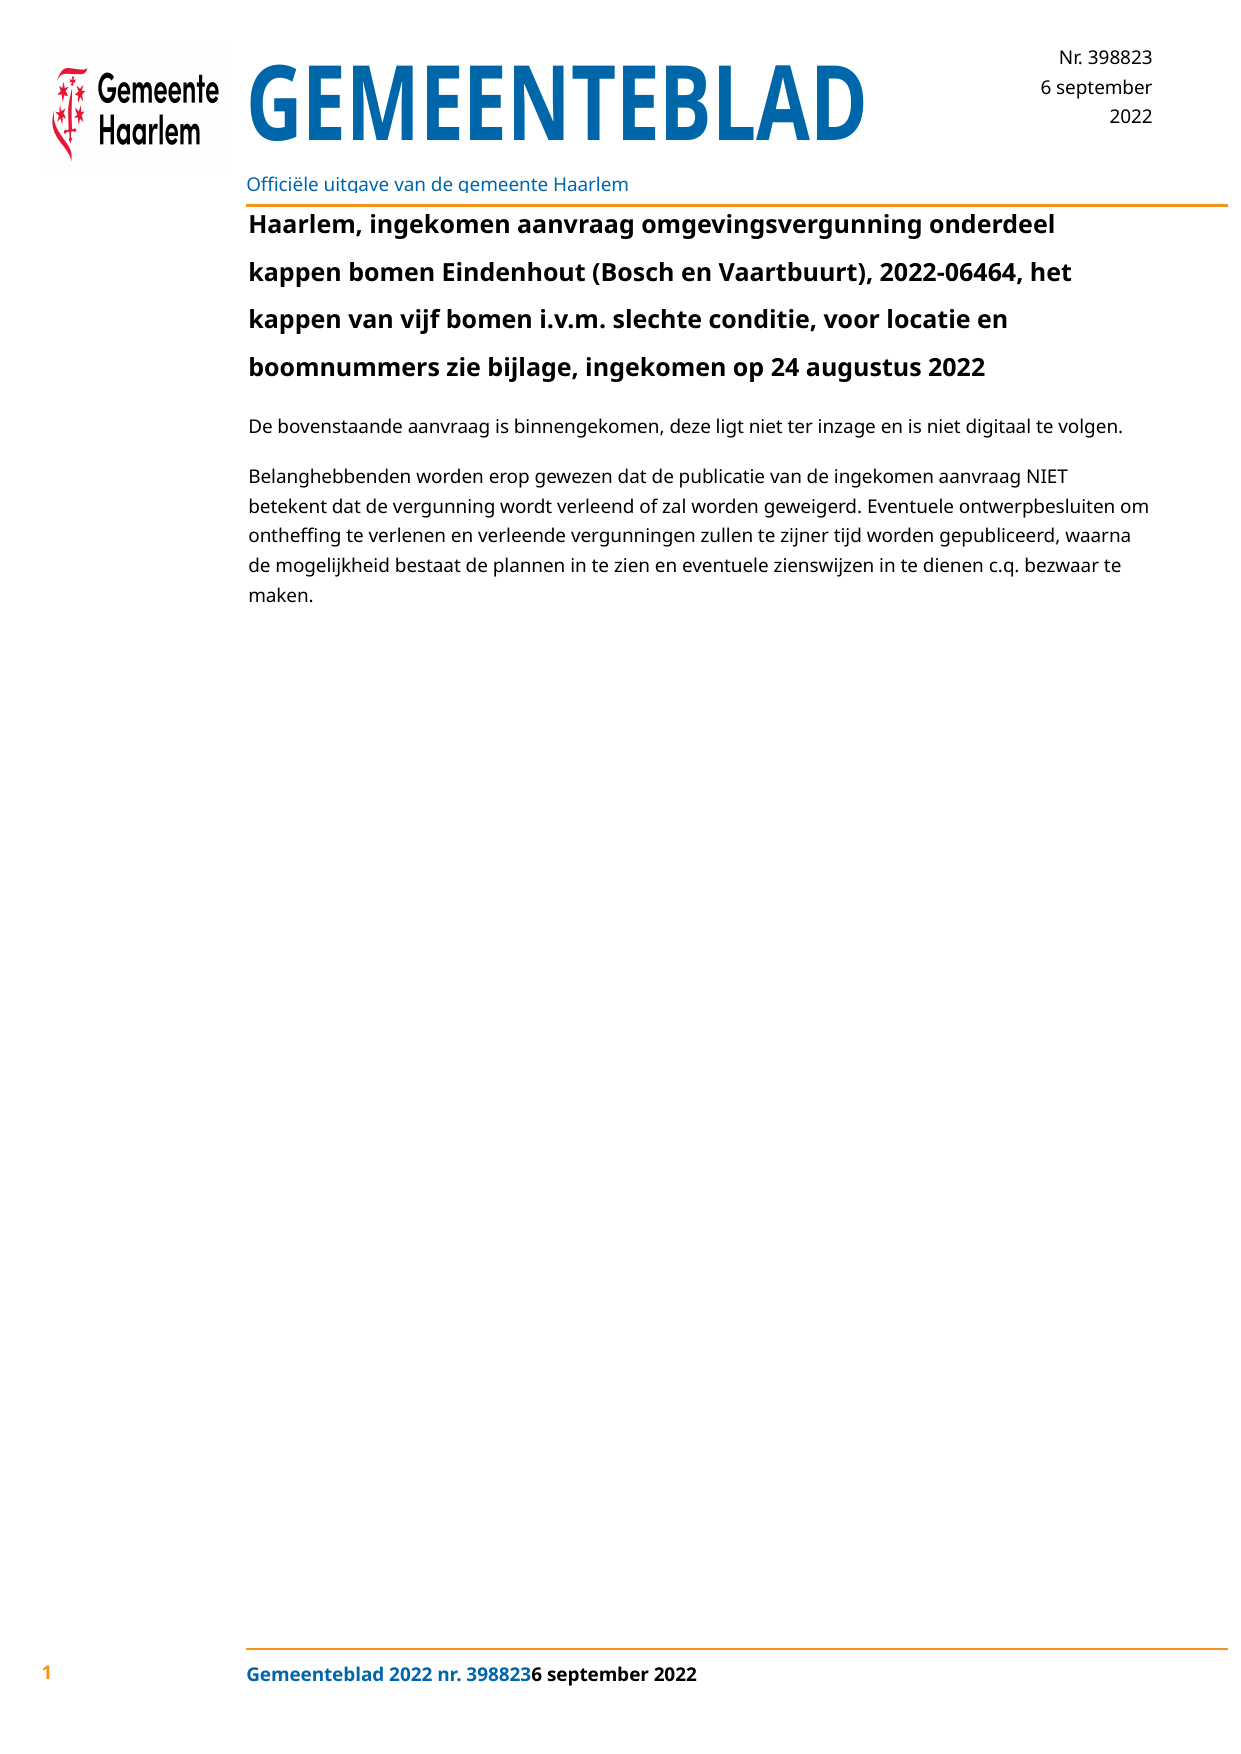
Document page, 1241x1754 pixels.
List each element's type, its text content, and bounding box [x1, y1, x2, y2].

picture [41, 47, 231, 172]
text Belanghebbenden worden erop gewezen dat de publicatie van de ingekomen aanvraag NIET betekent dat de vergunning wordt verleend of zal worden geweigerd. Eventuele ontwerpbesluiten om ontheffing te verlenen en verleende vergunningen zullen te zijner tijd worden gepubliceerd, waarna de mogelijkheid bestaat de plannen in te zien en eventuele zienswijzen in te dienen c.q. bezwaar te maken. [248, 463, 1152, 608]
text De bovenstaande aanvraag is binnengekomen, deze ligt niet ter inzage en is niet digitaal te volgen. [248, 413, 1152, 439]
text Haarlem, ingekomen aanvraag omgevingsvergunning onderdeel kappen bomen Eindenhout (Bosch en Vaartbuurt), 2022-06464, het kappen van vijf bomen i.v.m. slechte conditie, voor locatie en boomnummers zie bijlage, ingekomen op 24 augustus 2022 [248, 207, 1152, 384]
